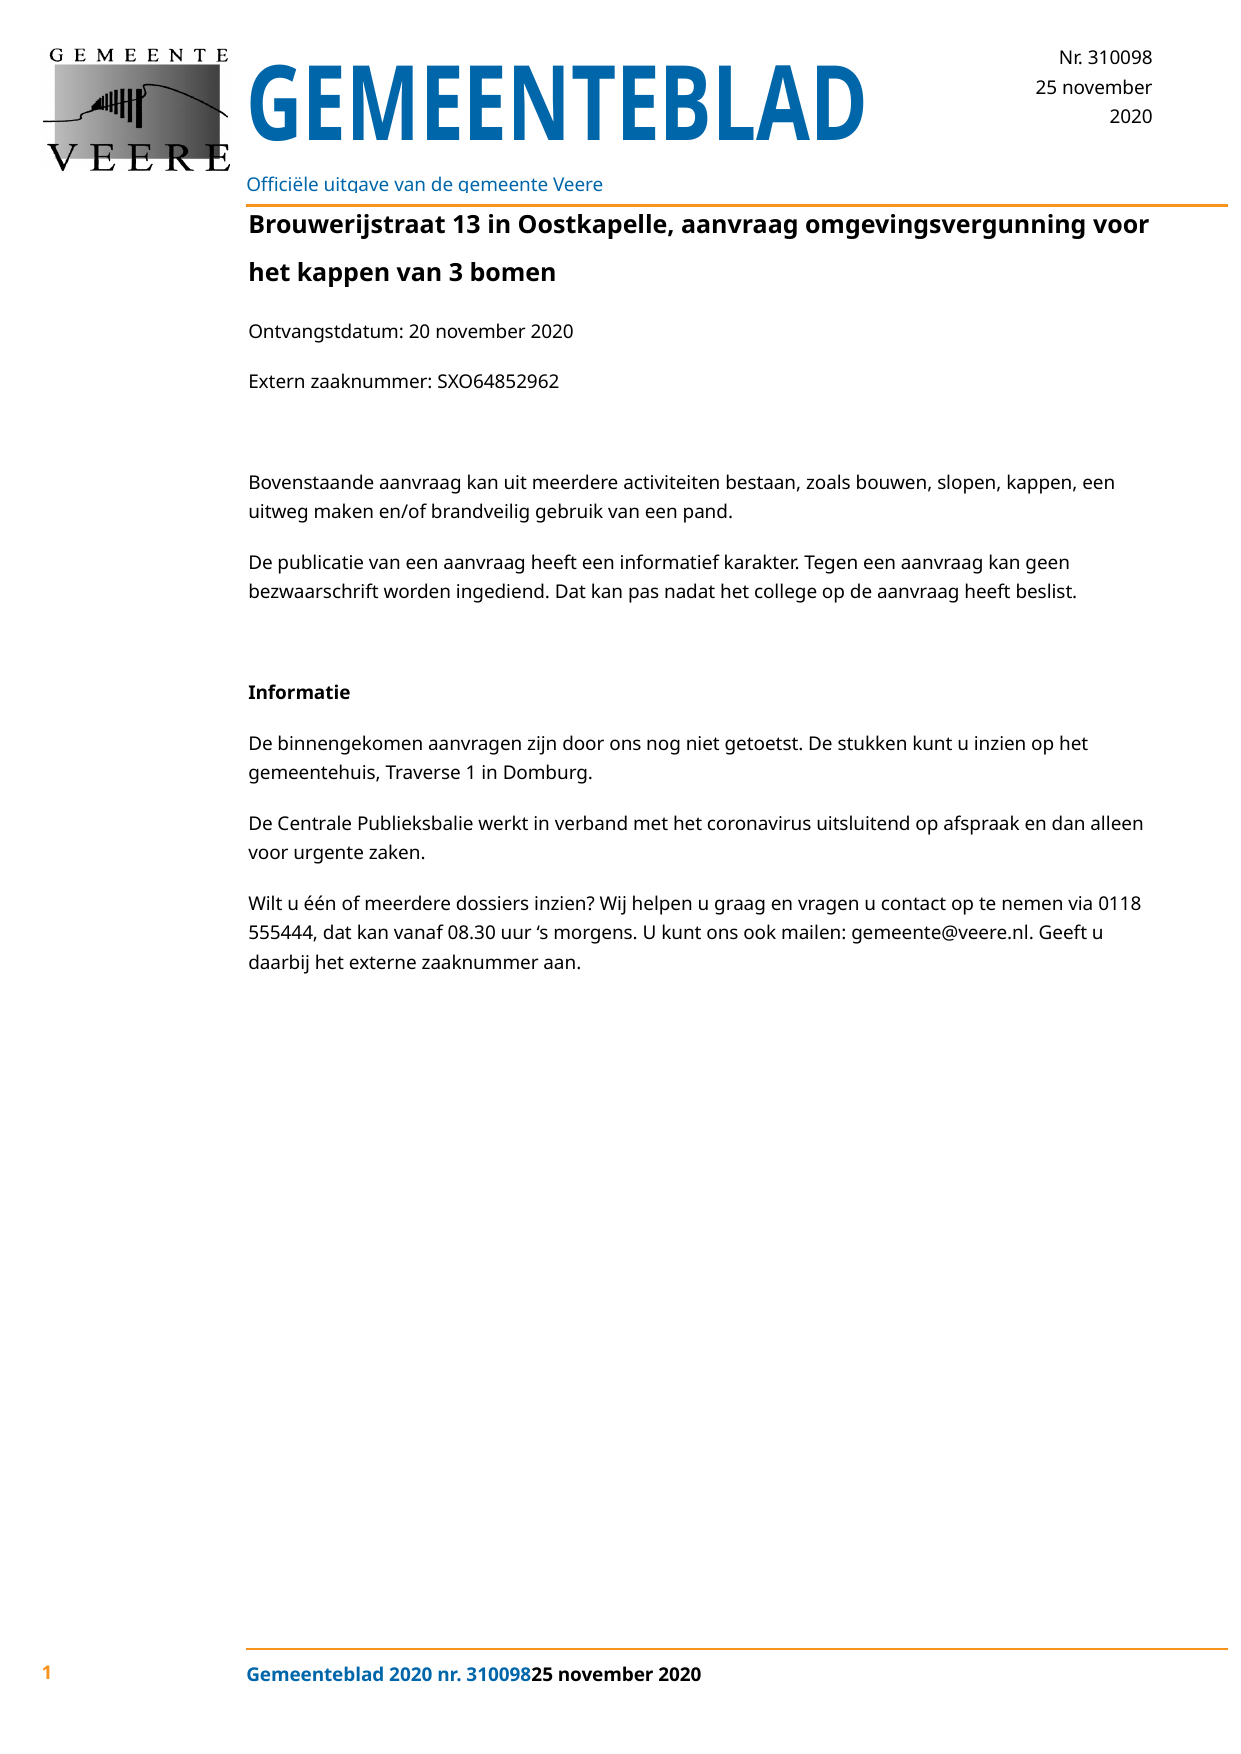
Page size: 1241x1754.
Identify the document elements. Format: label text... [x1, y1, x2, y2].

text Extern zaaknummer: SXO64852962 [248, 368, 1152, 394]
text De binnengekomen aanvragen zijn door ons nog niet getoetst. De stukken kunt u inzien op het gemeentehuis, Traverse 1 in Domburg. [248, 730, 1152, 785]
text De Centrale Publieksbalie werkt in verband met het coronavirus uitsluitend op afspraak en dan alleen voor urgente zaken. [248, 810, 1152, 865]
text Informatie [248, 679, 1152, 705]
text De publicatie van een aanvraag heeft een informatief karakter. Tegen een aanvraag kan geen bezwaarschrift worden ingediend. Dat kan pas nadat het college op de aanvraag heeft beslist. [248, 549, 1152, 604]
text Wilt u één of meerdere dossiers inzien? Wij helpen u graag en vragen u contact op te nemen via 0118 555444, dat kan vanaf 08.30 uur ‘s morgens. U kunt ons ook mailen: gemeente@veere.nl. Geeft u daarbij het externe zaaknummer aan. [248, 890, 1152, 975]
text Brouwerijstraat 13 in Oostkapelle, aanvraag omgevingsvergunning voor het kappen van 3 bomen [248, 207, 1152, 288]
text Ontvangstdatum: 20 november 2020 [248, 318, 1152, 344]
picture [41, 47, 231, 172]
text Bovenstaande aanvraag kan uit meerdere activiteiten bestaan, zoals bouwen, slopen, kappen, een uitweg maken en/of brandveilig gebruik van een pand. [248, 469, 1152, 524]
